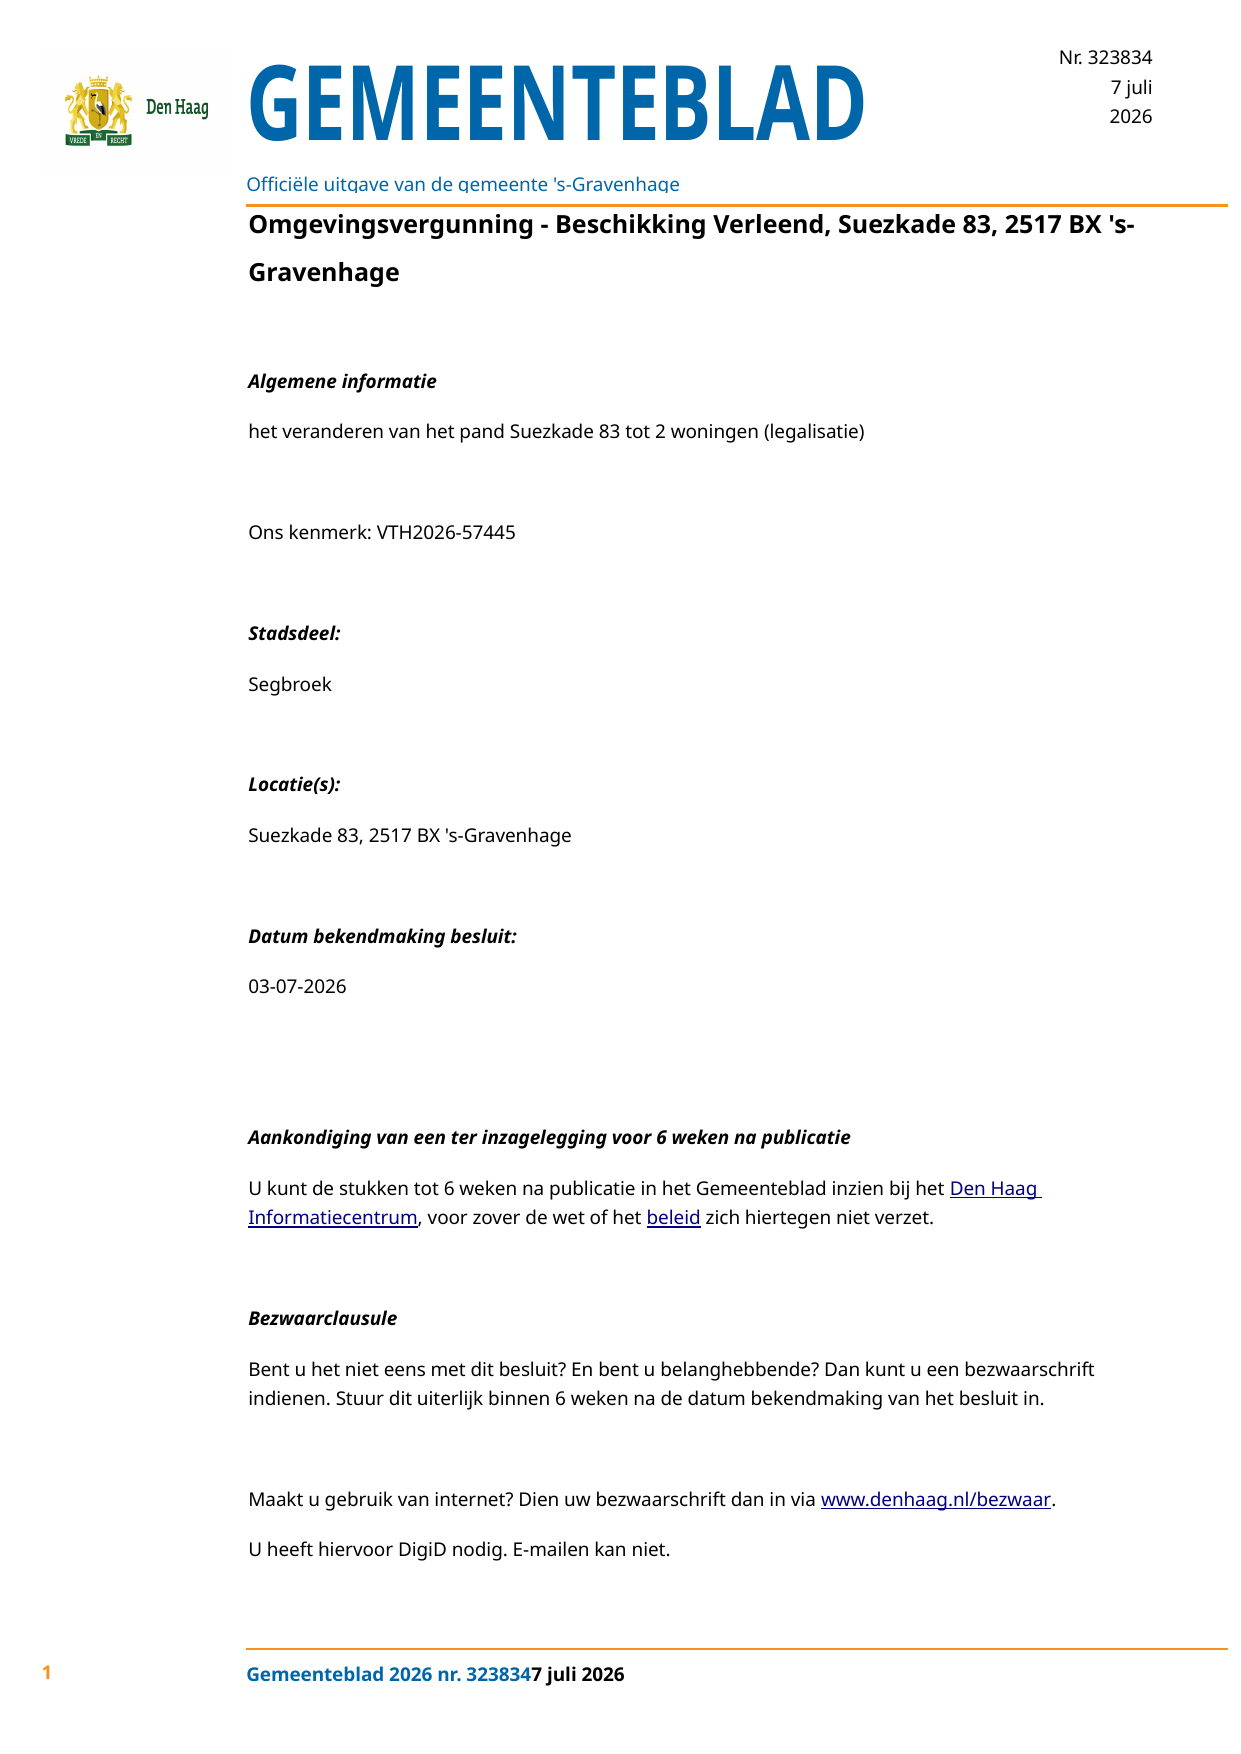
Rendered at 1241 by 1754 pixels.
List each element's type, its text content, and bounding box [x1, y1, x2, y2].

text U heeft hiervoor DigiD nodig. E-mailen kan niet. [248, 1537, 1152, 1562]
text Locatie(s): [248, 772, 1152, 797]
text Bent u het niet eens met dit besluit? En bent u belanghebbende? Dan kunt u een bezwaarschrift indienen. Stuur dit uiterlijk binnen 6 weken na de datum bekendmaking van het besluit in. [248, 1356, 1152, 1411]
text Aankondiging van een ter inzagelegging voor 6 weken na publicatie [248, 1124, 1152, 1150]
text Stadsdeel: [248, 620, 1152, 646]
text het veranderen van het pand Suezkade 83 tot 2 woningen (legalisatie) [248, 419, 1152, 444]
text Maakt u gebruik van internet? Dien uw bezwaarschrift dan in via www.denhaag.nl/bezwaar. [248, 1486, 1152, 1512]
text Ons kenmerk: VTH2026-57445 [248, 519, 1152, 545]
picture [41, 47, 231, 172]
text Bezwaarclausule [248, 1305, 1152, 1331]
text Segbroek [248, 671, 1152, 697]
text 03-07-2026 [248, 973, 1152, 999]
text U kunt de stukken tot 6 weken na publicatie in het Gemeenteblad inzien bij het Den Haag Informatiecentrum, voor zover de wet of het beleid zich hiertegen niet verzet. [248, 1175, 1152, 1230]
text Algemene informatie [248, 368, 1152, 394]
text Datum bekendmaking besluit: [248, 923, 1152, 949]
text Omgevingsvergunning - Beschikking Verleend, Suezkade 83, 2517 BX 's-Gravenhage [248, 207, 1152, 288]
text Suezkade 83, 2517 BX 's-Gravenhage [248, 822, 1152, 848]
